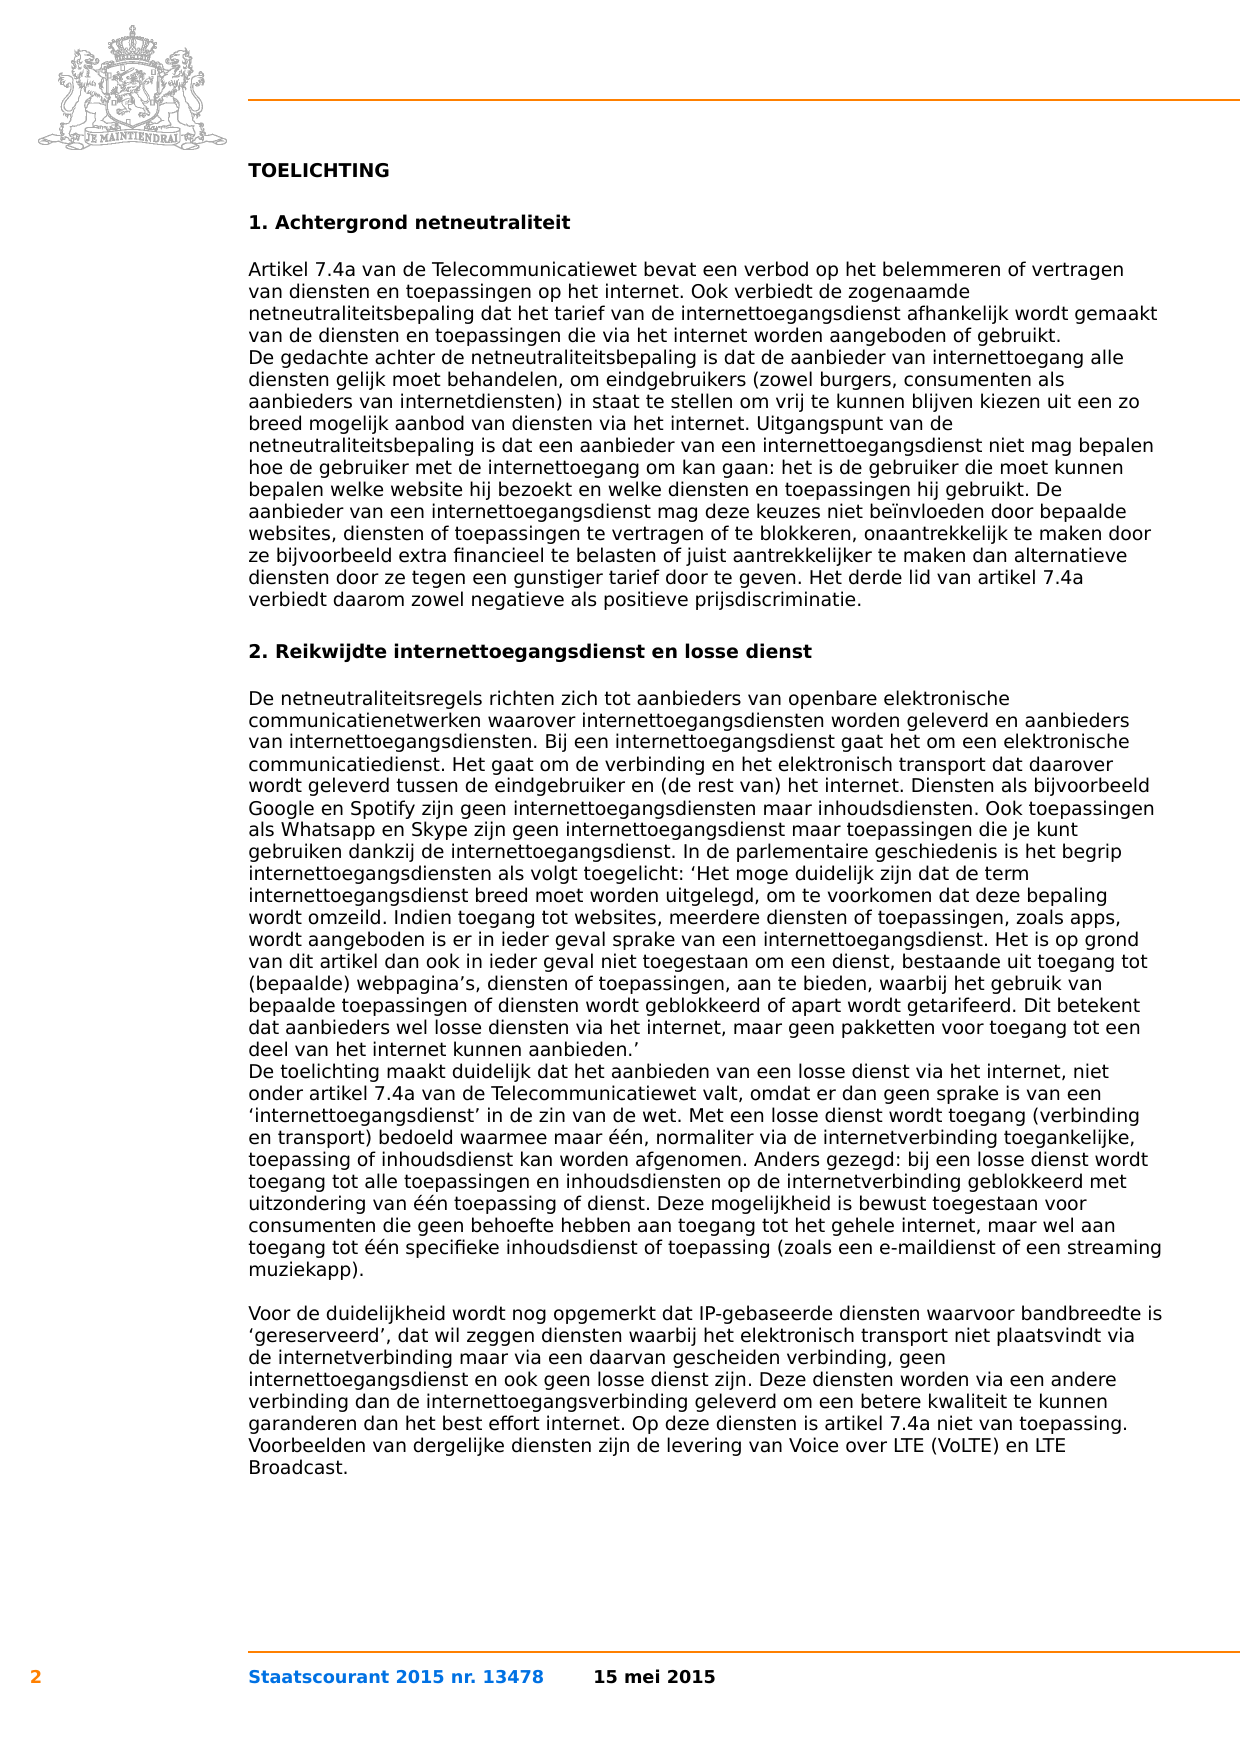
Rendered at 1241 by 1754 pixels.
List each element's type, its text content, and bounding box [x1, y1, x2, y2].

subtitle 1. Achtergrond netneutraliteit [248, 212, 1163, 234]
subtitle 2. Reikwijdte internettoegangsdienst en losse dienst [248, 641, 1163, 662]
text De toelichting maakt duidelijk dat het aanbieden van een losse dienst via het internet, niet onder artikel 7.4a van de Telecommunicatiewet valt, omdat er dan geen sprake is van een ‘internettoegangsdienst’ in de zin van de wet. Met een losse dienst wordt toegang (verbinding en transport) bedoeld waarmee maar één, normaliter via de internetverbinding toegankelijke, toepassing of inhoudsdienst kan worden afgenomen. Anders gezegd: bij een losse dienst wordt toegang tot alle toepassingen en inhoudsdiensten op de internetverbinding geblokkeerd met uitzondering van één toepassing of dienst. Deze mogelijkheid is bewust toegestaan voor consumenten die geen behoefte hebben aan toegang tot het gehele internet, maar wel aan toegang tot één specifieke inhoudsdienst of toepassing (zoals een e-maildienst of een streaming muziekapp). [248, 1061, 1163, 1281]
text De netneutraliteitsregels richten zich tot aanbieders van openbare elektronische communicatienetwerken waarover internettoegangsdiensten worden geleverd en aanbieders van internettoegangsdiensten. Bij een internettoegangsdienst gaat het om een elektronische communicatiedienst. Het gaat om de verbinding en het elektronisch transport dat daarover wordt geleverd tussen de eindgebruiker en (de rest van) het internet. Diensten als bijvoorbeeld Google en Spotify zijn geen internettoegangsdiensten maar inhoudsdiensten. Ook toepassingen als Whatsapp en Skype zijn geen internettoegangsdienst maar toepassingen die je kunt gebruiken dankzij de internettoegangsdienst. In de parlementaire geschiedenis is het begrip internettoegangsdiensten als volgt toegelicht: ‘Het moge duidelijk zijn dat de term internettoegangsdienst breed moet worden uitgelegd, om te voorkomen dat deze bepaling wordt omzeild. Indien toegang tot websites, meerdere diensten of toepassingen, zoals apps, wordt aangeboden is er in ieder geval sprake van een internettoegangsdienst. Het is op grond van dit artikel dan ook in ieder geval niet toegestaan om een dienst, bestaande uit toegang tot (bepaalde) webpagina’s, diensten of toepassingen, aan te bieden, waarbij het gebruik van bepaalde toepassingen of diensten wordt geblokkeerd of apart wordt getarifeerd. Dit betekent dat aanbieders wel losse diensten via het internet, maar geen pakketten voor toegang tot een deel van het internet kunnen aanbieden.’ [248, 687, 1163, 1061]
text Voor de duidelijkheid wordt nog opgemerkt dat IP-gebaseerde diensten waarvoor bandbreedte is ‘gereserveerd’, dat wil zeggen diensten waarbij het elektronisch transport niet plaatsvindt via de internetverbinding maar via een daarvan gescheiden verbinding, geen internettoegangsdienst en ook geen losse dienst zijn. Deze diensten worden via een andere verbinding dan de internettoegangsverbinding geleverd om een betere kwaliteit te kunnen garanderen dan het best effort internet. Op deze diensten is artikel 7.4a niet van toepassing. Voorbeelden van dergelijke diensten zijn de levering van Voice over LTE (VoLTE) en LTE Broadcast. [248, 1303, 1163, 1479]
picture [38, 25, 227, 150]
subtitle TOELICHTING [248, 160, 1163, 182]
text Artikel 7.4a van de Telecommunicatiewet bevat een verbod op het belemmeren of vertragen van diensten en toepassingen op het internet. Ook verbiedt de zogenaamde netneutraliteitsbepaling dat het tarief van de internettoegangsdienst afhankelijk wordt gemaakt van de diensten en toepassingen die via het internet worden aangeboden of gebruikt. [248, 259, 1163, 347]
text De gedachte achter de netneutraliteitsbepaling is dat de aanbieder van internettoegang alle diensten gelijk moet behandelen, om eindgebruikers (zowel burgers, consumenten als aanbieders van internetdiensten) in staat te stellen om vrij te kunnen blijven kiezen uit een zo breed mogelijk aanbod van diensten via het internet. Uitgangspunt van de netneutraliteitsbepaling is dat een aanbieder van een internettoegangsdienst niet mag bepalen hoe de gebruiker met de internettoegang om kan gaan: het is de gebruiker die moet kunnen bepalen welke website hij bezoekt en welke diensten en toepassingen hij gebruikt. De aanbieder van een internettoegangsdienst mag deze keuzes niet beïnvloeden door bepaalde websites, diensten of toepassingen te vertragen of te blokkeren, onaantrekkelijk te maken door ze bijvoorbeeld extra financieel te belasten of juist aantrekkelijker te maken dan alternatieve diensten door ze tegen een gunstiger tarief door te geven. Het derde lid van artikel 7.4a verbiedt daarom zowel negatieve als positieve prijsdiscriminatie. [248, 347, 1163, 611]
